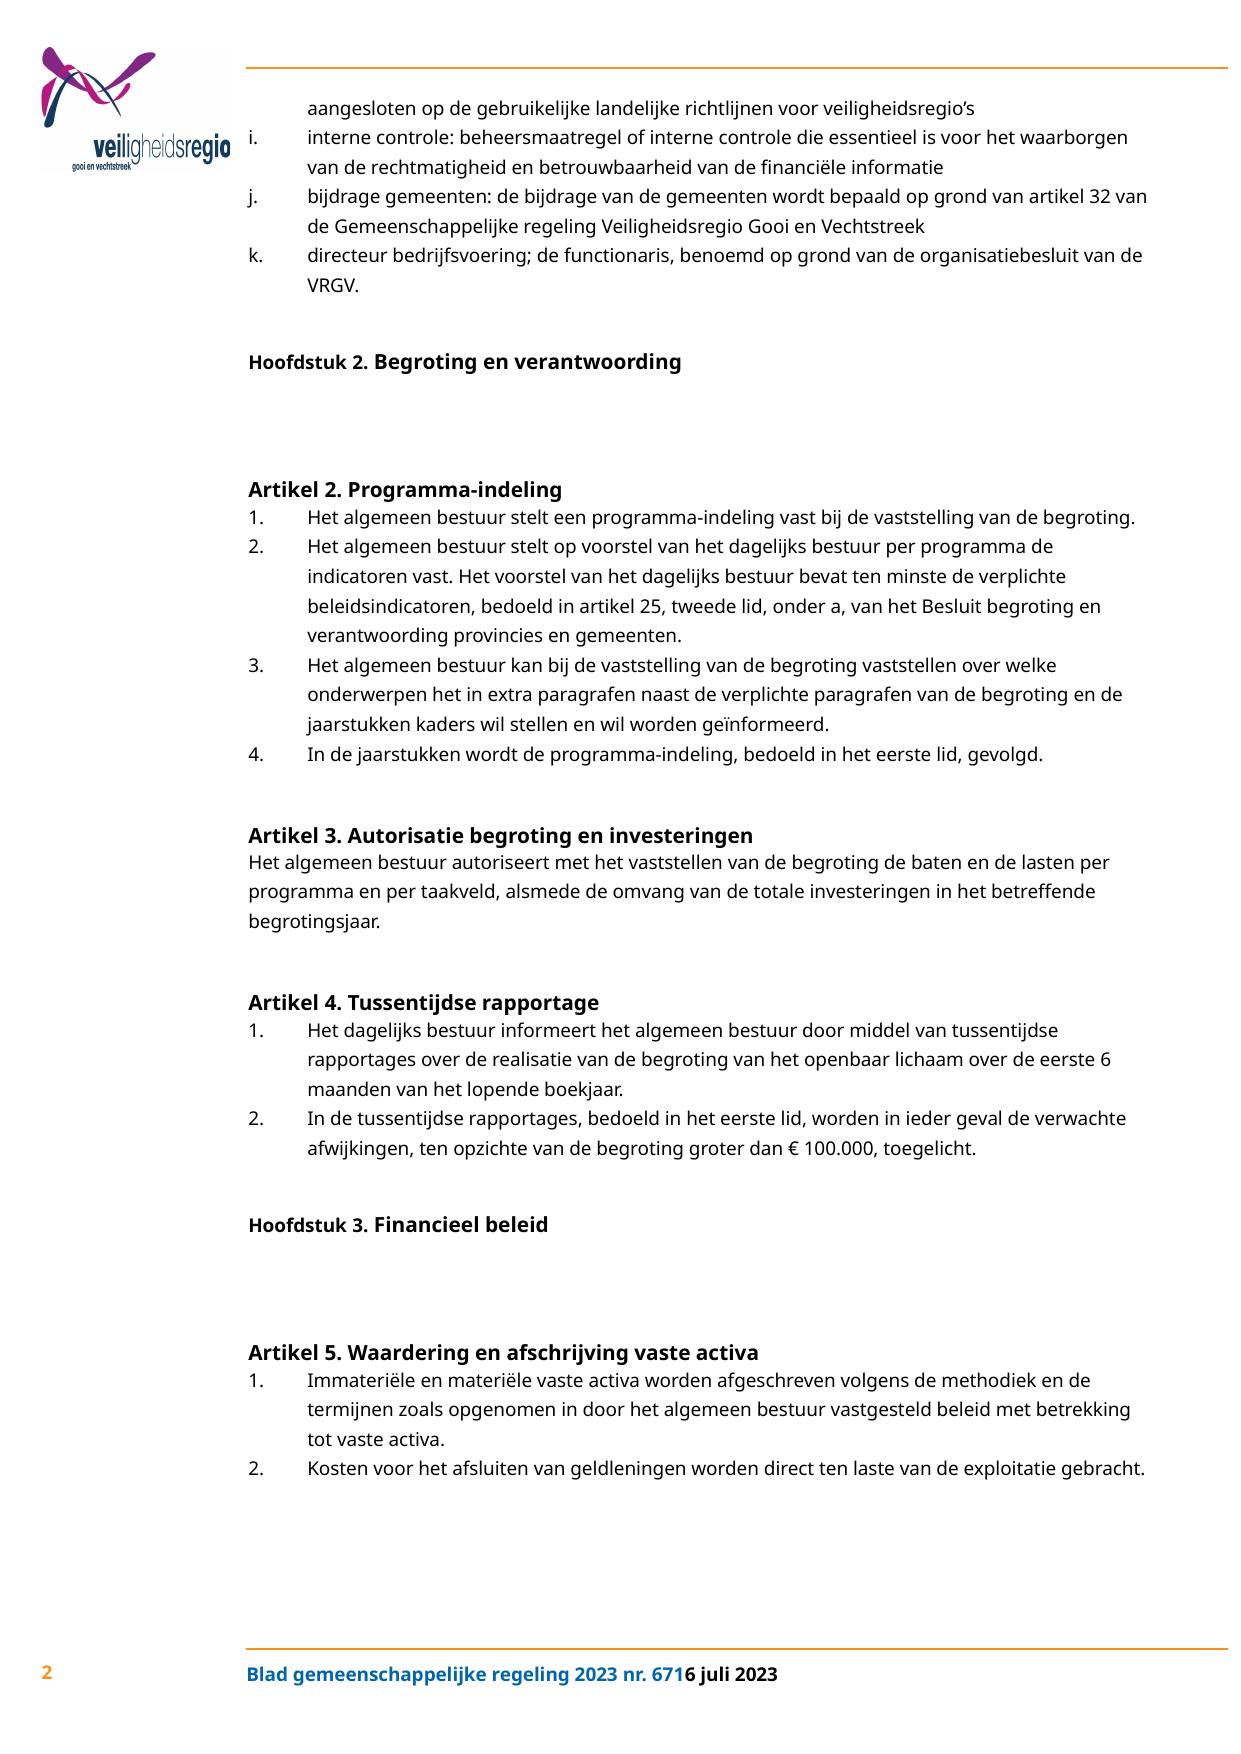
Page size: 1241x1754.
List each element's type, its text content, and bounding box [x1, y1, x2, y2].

list aangesloten op de gebruikelijke landelijke richtlijnen voor veiligheidsregio’s [248, 95, 1152, 121]
text Hoofdstuk 3. Financieel beleid [248, 1210, 1152, 1239]
list interne controle: beheersmaatregel of interne controle die essentieel is voor het waarborgen van de rechtmatigheid en betrouwbaarheid van de financiële informatie [248, 124, 1152, 180]
list In de jaarstukken wordt de programma-indeling, bedoeld in het eerste lid, gevolgd. [248, 741, 1152, 766]
list Het algemeen bestuur stelt op voorstel van het dagelijks bestuur per programma de indicatoren vast. Het voorstel van het dagelijks bestuur bevat ten minste de verplichte beleidsindicatoren, bedoeld in artikel 25, tweede lid, onder a, van het Besluit begroting en verantwoording provincies en gemeenten. [248, 534, 1152, 648]
text Hoofdstuk 2. Begroting en verantwoording [248, 347, 1152, 376]
text Artikel 2. Programma-indeling [248, 476, 1152, 504]
list Kosten voor het afsluiten van geldleningen worden direct ten laste van de exploitatie gebracht. [248, 1456, 1152, 1481]
list directeur bedrijfsvoering; de functionaris, benoemd op grond van de organisatiebesluit van de VRGV. [248, 243, 1152, 298]
text Artikel 3. Autorisatie begroting en investeringen [248, 821, 1152, 849]
list Immateriële en materiële vaste activa worden afgeschreven volgens de methodiek en de termijnen zoals opgenomen in door het algemeen bestuur vastgesteld beleid met betrekking tot vaste activa. [248, 1367, 1152, 1452]
list Het algemeen bestuur stelt een programma-indeling vast bij de vaststelling van de begroting. [248, 504, 1152, 530]
list Het dagelijks bestuur informeert het algemeen bestuur door middel van tussentijdse rapportages over de realisatie van de begroting van het openbaar lichaam over de eerste 6 maanden van het lopende boekjaar. [248, 1017, 1152, 1102]
text Het algemeen bestuur autoriseert met het vaststellen van de begroting de baten en de lasten per programma en per taakveld, alsmede de omvang van de totale investeringen in het betreffende begrotingsjaar. [248, 849, 1152, 934]
list In de tussentijdse rapportages, bedoeld in het eerste lid, worden in ieder geval de verwachte afwijkingen, ten opzichte van de begroting groter dan € 100.000, toegelicht. [248, 1106, 1152, 1161]
picture [41, 47, 231, 172]
text Artikel 5. Waardering en afschrijving vaste activa [248, 1338, 1152, 1367]
list bijdrage gemeenten: de bijdrage van de gemeenten wordt bepaald op grond van artikel 32 van de Gemeenschappelijke regeling Veiligheidsregio Gooi en Vechtstreek [248, 183, 1152, 239]
list Het algemeen bestuur kan bij de vaststelling van de begroting vaststellen over welke onderwerpen het in extra paragrafen naast de verplichte paragrafen van de begroting en de jaarstukken kaders wil stellen en wil worden geïnformeerd. [248, 652, 1152, 737]
text Artikel 4. Tussentijdse rapportage [248, 988, 1152, 1017]
